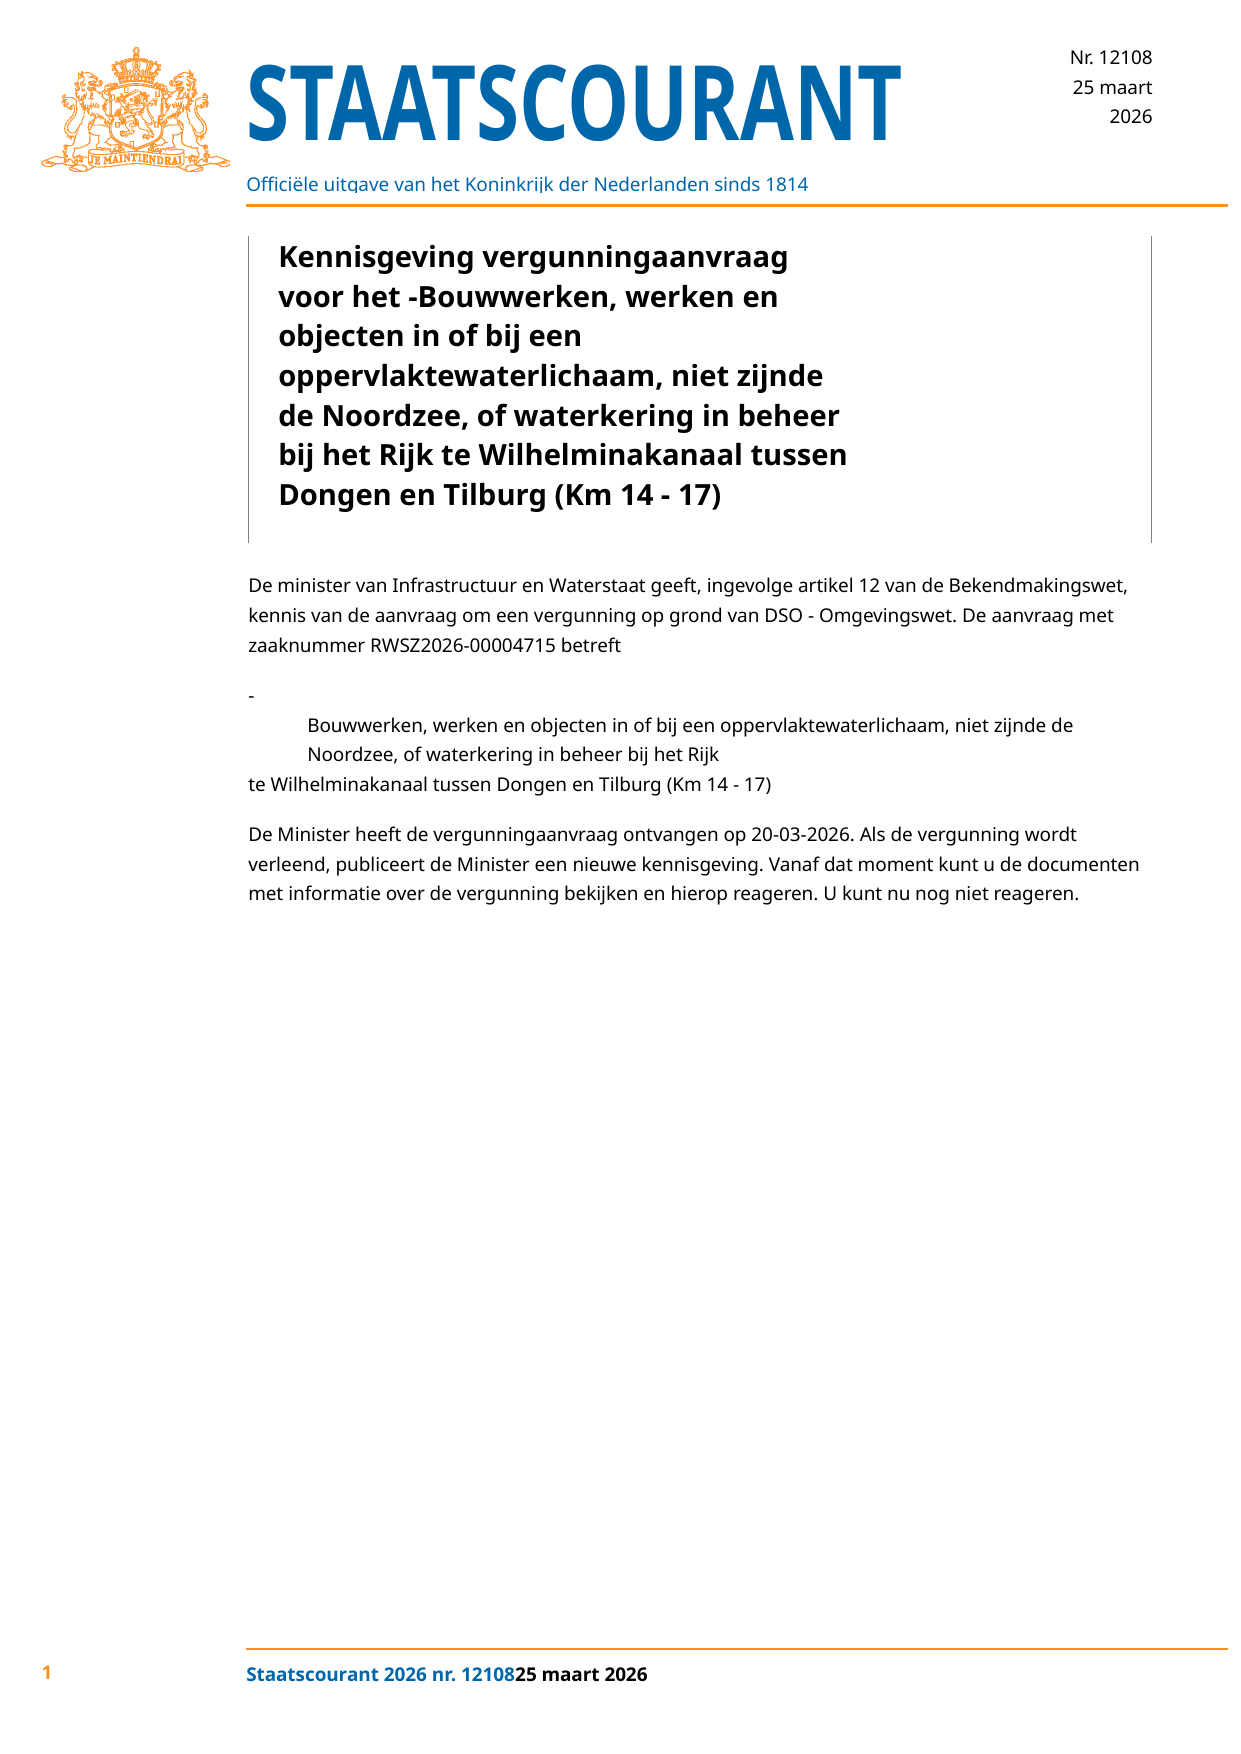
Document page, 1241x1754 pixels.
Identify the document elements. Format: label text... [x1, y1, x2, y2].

list Bouwwerken, werken en objecten in of bij een oppervlaktewaterlichaam, niet zijnde de Noordzee, of waterkering in beheer bij het Rijk [248, 712, 1152, 767]
text te Wilhelminakanaal tussen Dongen en Tilburg (Km 14 - 17) [248, 771, 1152, 797]
text De minister van Infrastructuur en Waterstaat geeft, ingevolge artikel 12 van de Bekendmakingswet, kennis van de aanvraag om een vergunning op grond van DSO - Omgevingswet. De aanvraag met zaaknummer RWSZ2026-00004715 betreft [248, 573, 1152, 658]
text De Minister heeft de vergunningaanvraag ontvangen op 20-03-2026. Als de vergunning wordt verleend, publiceert de Minister een nieuwe kennisgeving. Vanaf dat moment kunt u de documenten met informatie over de vergunning bekijken en hierop reageren. U kunt nu nog niet reageren. [248, 821, 1152, 906]
table_header [850, 236, 912, 413]
table_header Kennisgeving vergunningaanvraag voor het -Bouwwerken, werken en objecten in of bij een oppervlaktewaterlichaam, niet zijnde de Noordzee, of waterkering in beheer bij het Rijk te Wilhelminakanaal tussen Dongen en Tilburg (Km 14 - 17) [249, 236, 850, 543]
picture [41, 47, 231, 172]
picture [912, 236, 1090, 414]
table_header [850, 414, 1151, 543]
table_header [1090, 236, 1151, 413]
